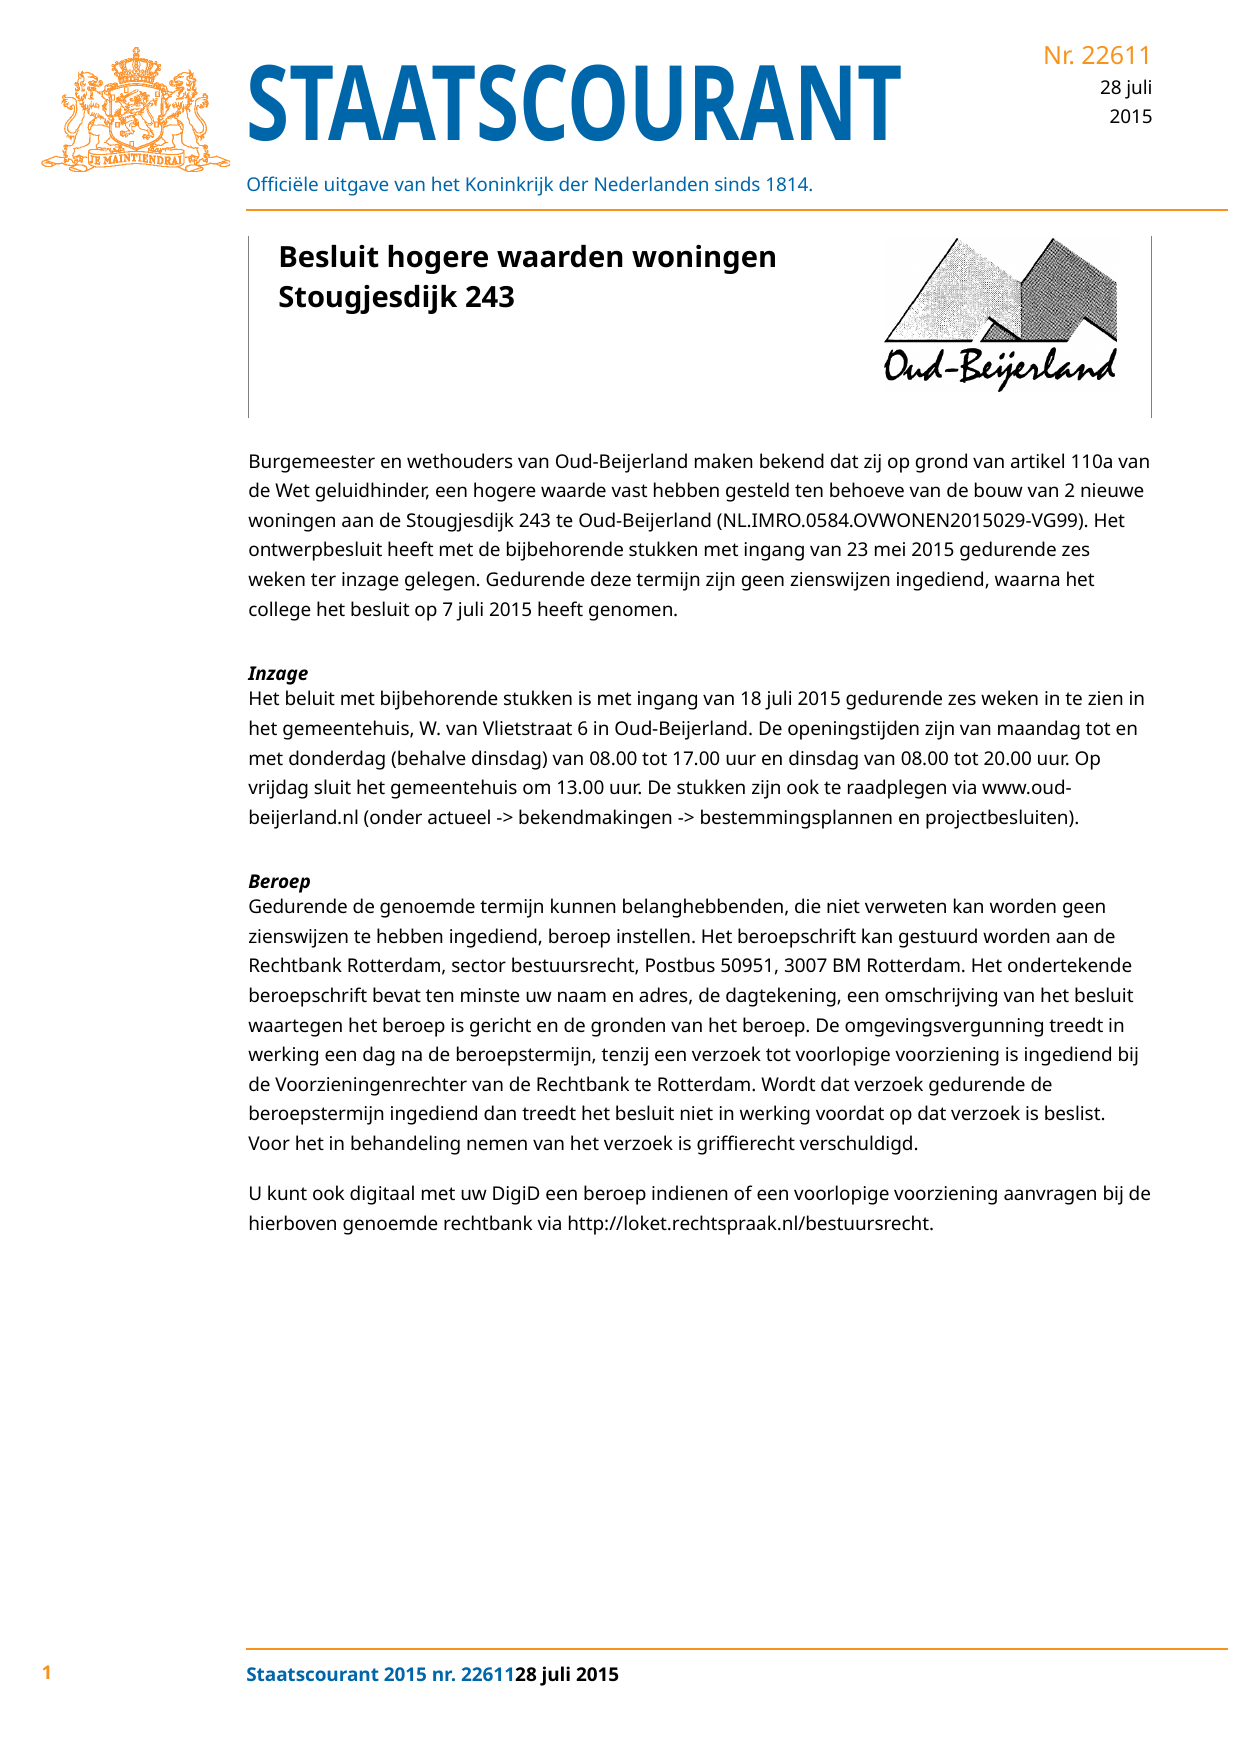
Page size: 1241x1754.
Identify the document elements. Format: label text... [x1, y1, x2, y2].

picture [41, 47, 231, 172]
text U kunt ook digitaal met uw DigiD een beroep indienen of een voorlopige voorziening aanvragen bij de hierboven genoemde rechtbank via http://loket.rechtspraak.nl/bestuursrecht. [248, 1181, 1152, 1236]
text Inzage [248, 660, 1152, 686]
table_header [850, 236, 1151, 418]
picture [882, 236, 1119, 393]
text Beroep [248, 868, 1152, 893]
text Het beluit met bijbehorende stukken is met ingang van 18 juli 2015 gedurende zes weken in te zien in het gemeentehuis, W. van Vlietstraat 6 in Oud-Beijerland. De openingstijden zijn van maandag tot en met donderdag (behalve dinsdag) van 08.00 tot 17.00 uur en dinsdag van 08.00 tot 20.00 uur. Op vrijdag sluit het gemeentehuis om 13.00 uur. De stukken zijn ook te raadplegen via www.oud-beijerland.nl (onder actueel -> bekendmakingen -> bestemmingsplannen en projectbesluiten). [248, 686, 1152, 829]
text Burgemeester en wethouders van Oud-Beijerland maken bekend dat zij op grond van artikel 110a van de Wet geluidhinder, een hogere waarde vast hebben gesteld ten behoeve van de bouw van 2 nieuwe woningen aan de Stougjesdijk 243 te Oud-Beijerland (NL.IMRO.0584.OVWONEN2015029-VG99). Het ontwerpbesluit heeft met de bijbehorende stukken met ingang van 23 mei 2015 gedurende zes weken ter inzage gelegen. Gedurende deze termijn zijn geen zienswijzen ingediend, waarna het college het besluit op 7 juli 2015 heeft genomen. [248, 448, 1152, 622]
table_header Besluit hogere waarden woningen Stougjesdijk 243 [249, 236, 850, 418]
text Gedurende de genoemde termijn kunnen belanghebbenden, die niet verweten kan worden geen zienswijzen te hebben ingediend, beroep instellen. Het beroepschrift kan gestuurd worden aan de Rechtbank Rotterdam, sector bestuursrecht, Postbus 50951, 3007 BM Rotterdam. Het ondertekende beroepschrift bevat ten minste uw naam en adres, de dagtekening, een omschrijving van het besluit waartegen het beroep is gericht en de gronden van het beroep. De omgevingsvergunning treedt in werking een dag na de beroepstermijn, tenzij een verzoek tot voorlopige voorziening is ingediend bij de Voorzieningenrechter van de Rechtbank te Rotterdam. Wordt dat verzoek gedurende de beroepstermijn ingediend dan treedt het besluit niet in werking voordat op dat verzoek is beslist. Voor het in behandeling nemen van het verzoek is griffierecht verschuldigd. [248, 893, 1152, 1156]
